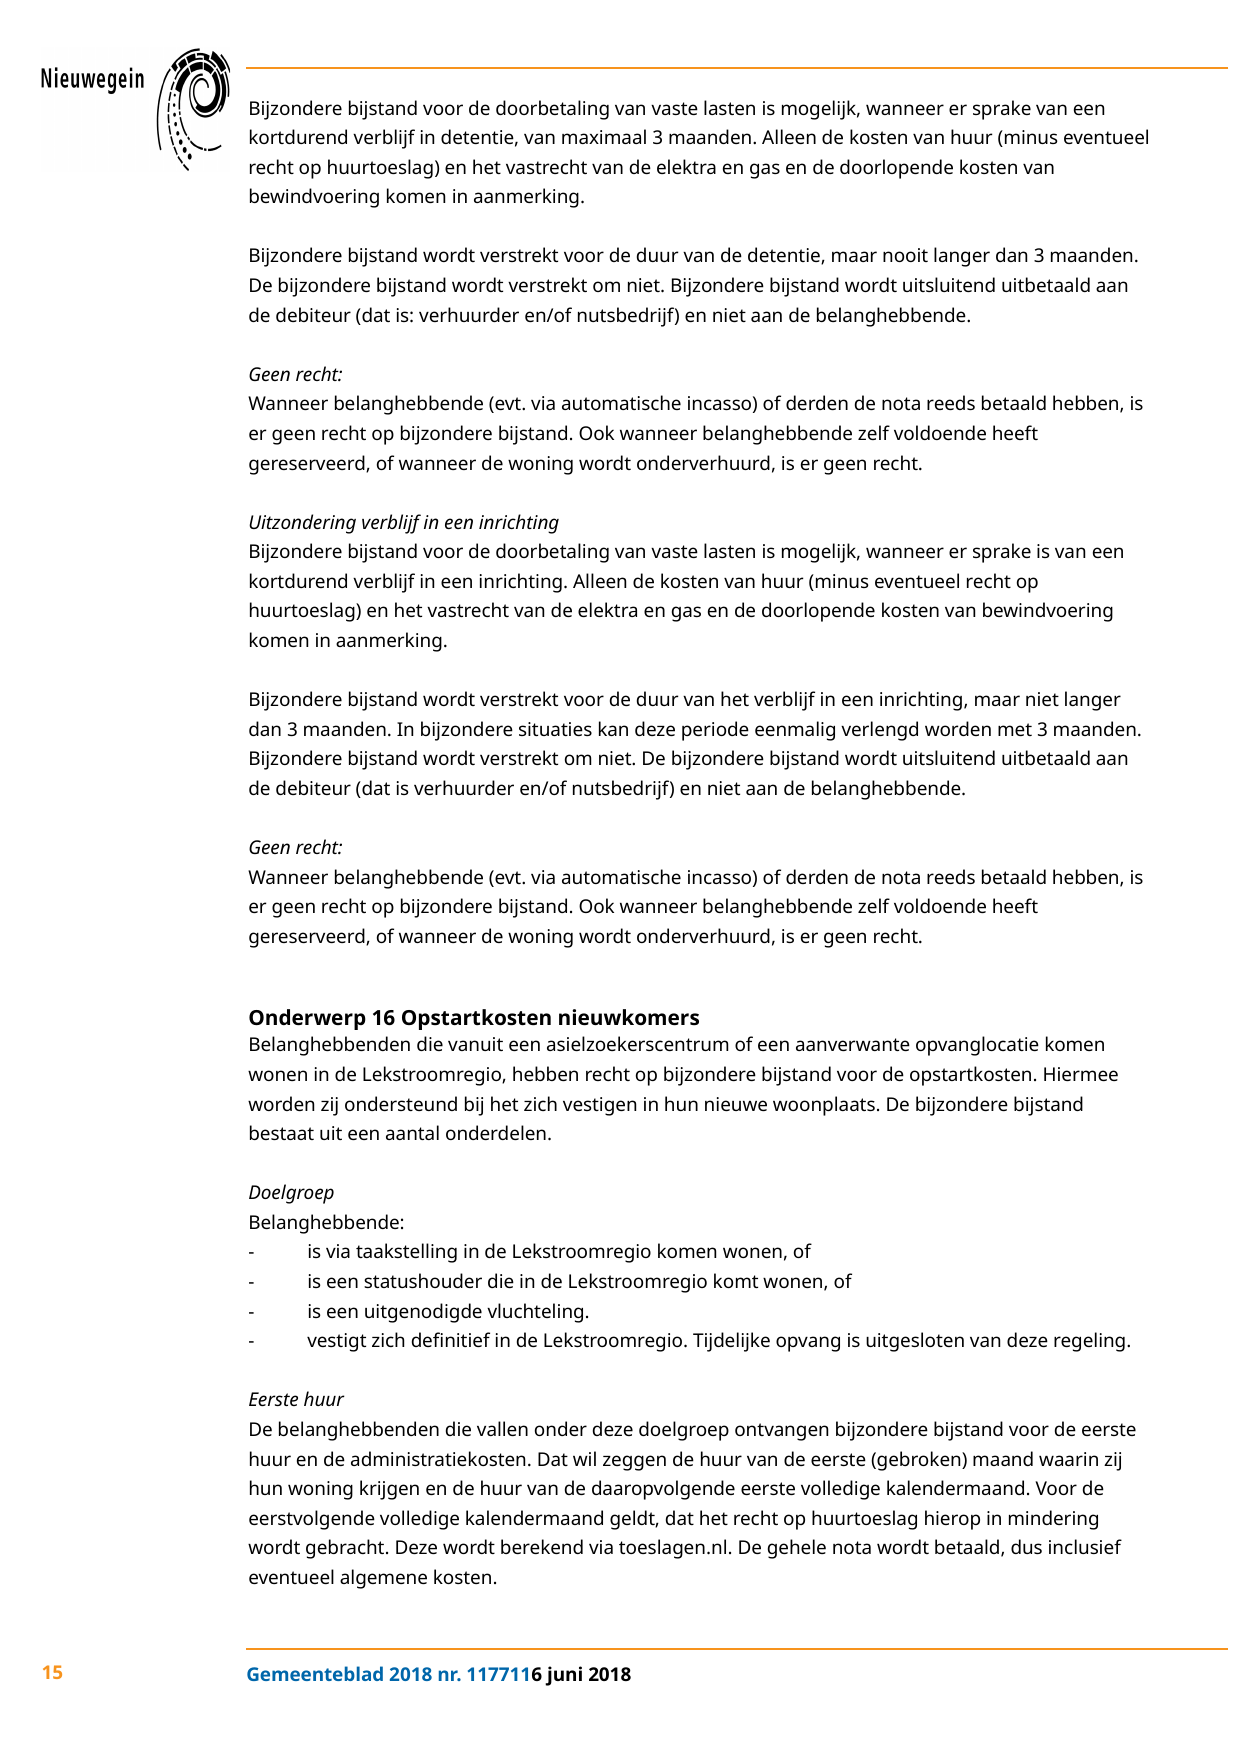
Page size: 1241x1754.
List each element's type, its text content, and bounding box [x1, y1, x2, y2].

text Uitzondering verblijf in een inrichting [248, 509, 1152, 535]
list vestigt zich definitief in de Lekstroomregio. Tijdelijke opvang is uitgesloten van deze regeling. [248, 1327, 1152, 1353]
text Geen recht: [248, 834, 1152, 860]
text Bijzondere bijstand wordt verstrekt voor de duur van het verblijf in een inrichting, maar niet langer dan 3 maanden. In bijzondere situaties kan deze periode eenmalig verlengd worden met 3 maanden. Bijzondere bijstand wordt verstrekt om niet. De bijzondere bijstand wordt uitsluitend uitbetaald aan de debiteur (dat is verhuurder en/of nutsbedrijf) en niet aan de belanghebbende. [248, 686, 1152, 801]
list is een uitgenodigde vluchteling. [248, 1298, 1152, 1323]
text Doelgroep [248, 1179, 1152, 1205]
text Wanneer belanghebbende (evt. via automatische incasso) of derden de nota reeds betaald hebben, is er geen recht op bijzondere bijstand. Ook wanneer belanghebbende zelf voldoende heeft gereserveerd, of wanneer de woning wordt onderverhuurd, is er geen recht. [248, 391, 1152, 476]
text Bijzondere bijstand voor de doorbetaling van vaste lasten is mogelijk, wanneer er sprake van een kortdurend verblijf in detentie, van maximaal 3 maanden. Alleen de kosten van huur (minus eventueel recht op huurtoeslag) en het vastrecht van de elektra en gas en de doorlopende kosten van bewindvoering komen in aanmerking. [248, 95, 1152, 209]
text Onderwerp 16 Opstartkosten nieuwkomers [248, 1003, 1152, 1032]
text Eerste huur [248, 1387, 1152, 1412]
text Wanneer belanghebbende (evt. via automatische incasso) of derden de nota reeds betaald hebben, is er geen recht op bijzondere bijstand. Ook wanneer belanghebbende zelf voldoende heeft gereserveerd, of wanneer de woning wordt onderverhuurd, is er geen recht. [248, 864, 1152, 949]
text Belanghebbenden die vanuit een asielzoekerscentrum of een aanverwante opvanglocatie komen wonen in de Lekstroomregio, hebben recht op bijzondere bijstand voor de opstartkosten. Hiermee worden zij ondersteund bij het zich vestigen in hun nieuwe woonplaats. De bijzondere bijstand bestaat uit een aantal onderdelen. [248, 1032, 1152, 1146]
list is via taakstelling in de Lekstroomregio komen wonen, of [248, 1239, 1152, 1264]
picture [41, 47, 231, 172]
list is een statushouder die in de Lekstroomregio komt wonen, of [248, 1268, 1152, 1294]
text Geen recht: [248, 361, 1152, 387]
text Belanghebbende: [248, 1209, 1152, 1235]
text Bijzondere bijstand voor de doorbetaling van vaste lasten is mogelijk, wanneer er sprake is van een kortdurend verblijf in een inrichting. Alleen de kosten van huur (minus eventueel recht op huurtoeslag) en het vastrecht van de elektra en gas en de doorlopende kosten van bewindvoering komen in aanmerking. [248, 538, 1152, 653]
text Bijzondere bijstand wordt verstrekt voor de duur van de detentie, maar nooit langer dan 3 maanden. De bijzondere bijstand wordt verstrekt om niet. Bijzondere bijstand wordt uitsluitend uitbetaald aan de debiteur (dat is: verhuurder en/of nutsbedrijf) en niet aan de belanghebbende. [248, 243, 1152, 328]
text De belanghebbenden die vallen onder deze doelgroep ontvangen bijzondere bijstand voor de eerste huur en de administratiekosten. Dat wil zeggen de huur van de eerste (gebroken) maand waarin zij hun woning krijgen en de huur van de daaropvolgende eerste volledige kalendermaand. Voor de eerstvolgende volledige kalendermaand geldt, dat het recht op huurtoeslag hierop in mindering wordt gebracht. Deze wordt berekend via toeslagen.nl. De gehele nota wordt betaald, dus inclusief eventueel algemene kosten. [248, 1416, 1152, 1590]
